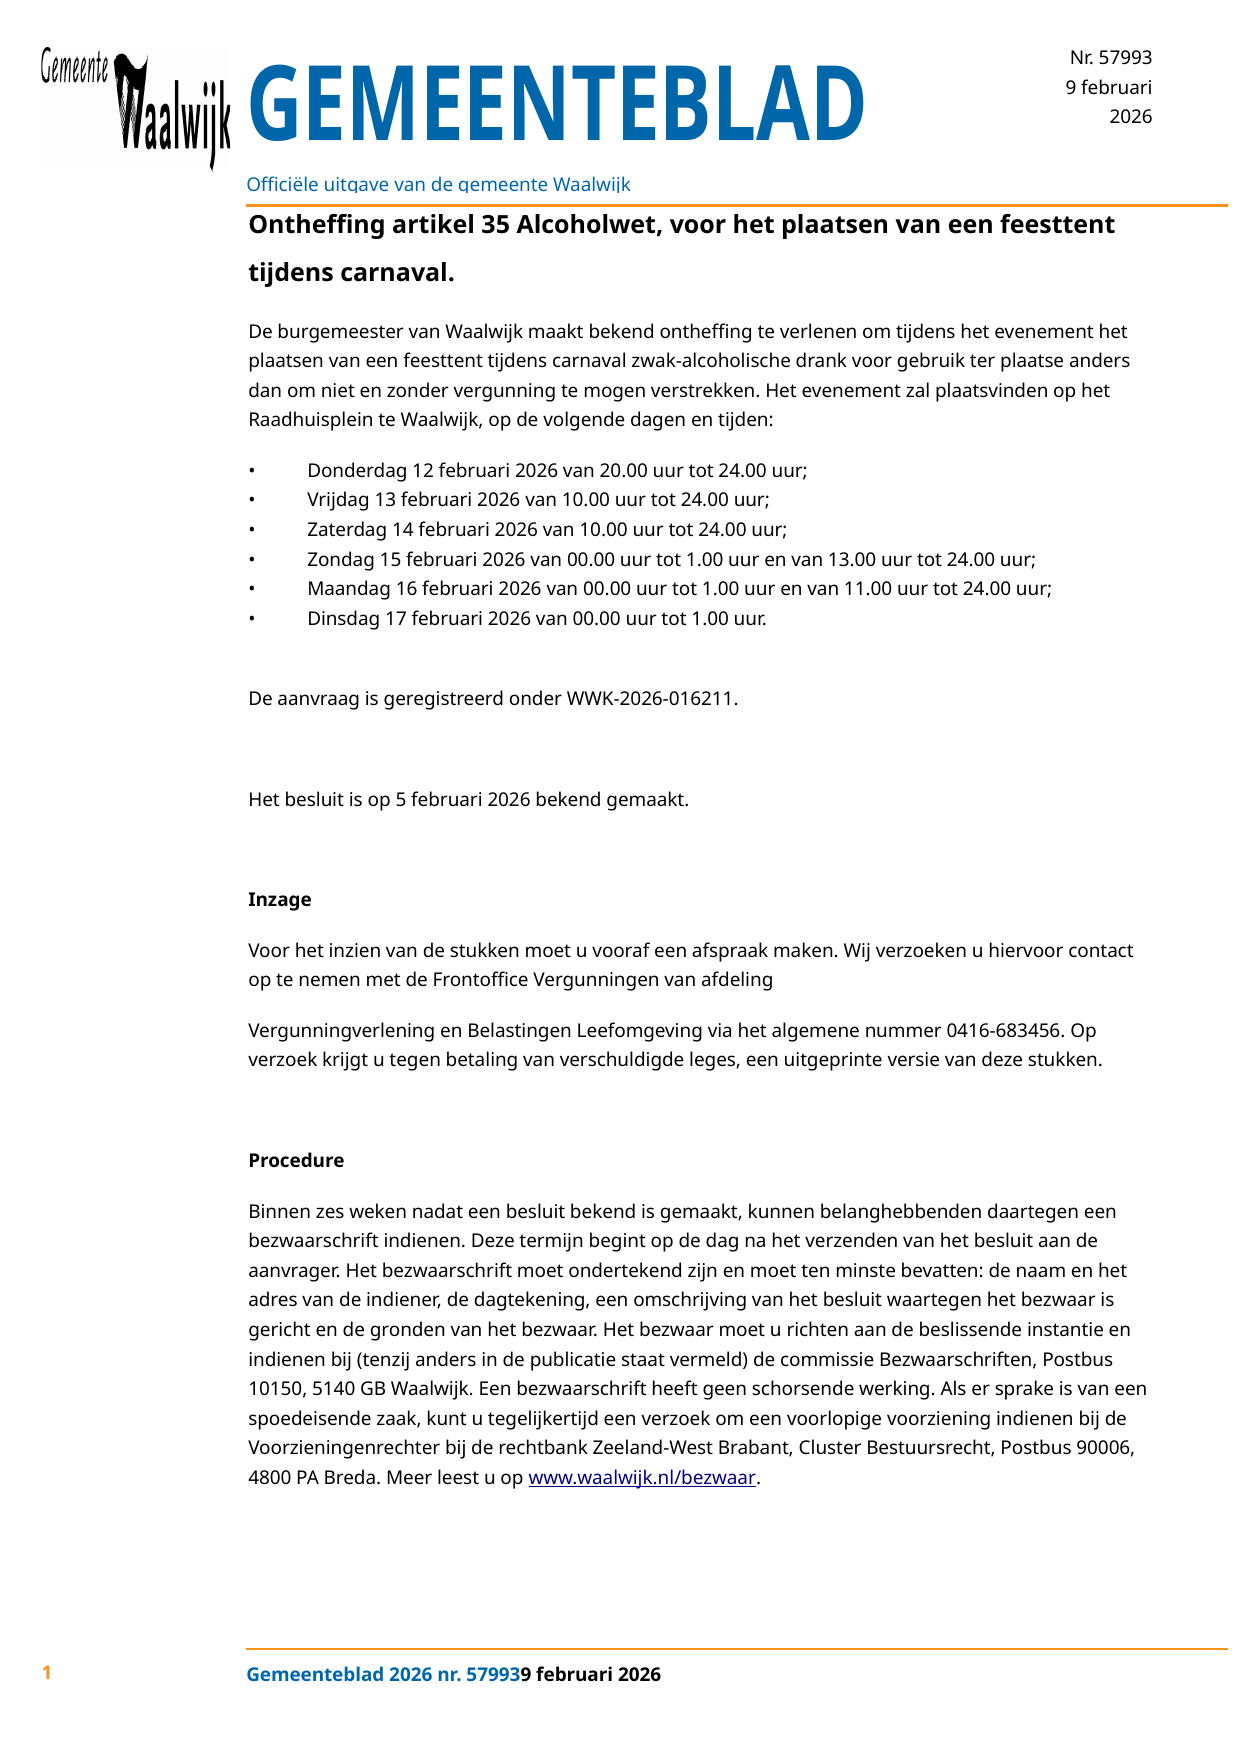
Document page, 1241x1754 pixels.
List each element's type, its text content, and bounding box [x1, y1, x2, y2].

text Inzage [248, 887, 1152, 912]
list Maandag 16 februari 2026 van 00.00 uur tot 1.00 uur en van 11.00 uur tot 24.00 uur; [248, 575, 1152, 601]
picture [41, 47, 231, 172]
text De burgemeester van Waalwijk maakt bekend ontheffing te verlenen om tijdens het evenement het plaatsen van een feesttent tijdens carnaval zwak-alcoholische drank voor gebruik ter plaatse anders dan om niet en zonder vergunning te mogen verstrekken. Het evenement zal plaatsvinden op het Raadhuisplein te Waalwijk, op de volgende dagen en tijden: [248, 318, 1152, 432]
list Zondag 15 februari 2026 van 00.00 uur tot 1.00 uur en van 13.00 uur tot 24.00 uur; [248, 546, 1152, 572]
text Procedure [248, 1147, 1152, 1173]
text Ontheffing artikel 35 Alcoholwet, voor het plaatsen van een feesttent tijdens carnaval. [248, 207, 1152, 288]
text De aanvraag is geregistreerd onder WWK-2026-016211. [248, 685, 1152, 711]
text Voor het inzien van de stukken moet u vooraf een afspraak maken. Wij verzoeken u hiervoor contact op te nemen met de Frontoffice Vergunningen van afdeling [248, 937, 1152, 992]
list Zaterdag 14 februari 2026 van 10.00 uur tot 24.00 uur; [248, 516, 1152, 542]
list Vrijdag 13 februari 2026 van 10.00 uur tot 24.00 uur; [248, 487, 1152, 512]
list Donderdag 12 februari 2026 van 20.00 uur tot 24.00 uur; [248, 457, 1152, 483]
text Binnen zes weken nadat een besluit bekend is gemaakt, kunnen belanghebbenden daartegen een bezwaarschrift indienen. Deze termijn begint op de dag na het verzenden van het besluit aan de aanvrager. Het bezwaarschrift moet ondertekend zijn en moet ten minste bevatten: de naam en het adres van de indiener, de dagtekening, een omschrijving van het besluit waartegen het bezwaar is gericht en de gronden van het bezwaar. Het bezwaar moet u richten aan de beslissende instantie en indienen bij (tenzij anders in de publicatie staat vermeld) de commissie Bezwaarschriften, Postbus 10150, 5140 GB Waalwijk. Een bezwaarschrift heeft geen schorsende werking. Als er sprake is van een spoedeisende zaak, kunt u tegelijkertijd een verzoek om een voorlopige voorziening indienen bij de Voorzieningenrechter bij de rechtbank Zeeland-West Brabant, Cluster Bestuursrecht, Postbus 90006, 4800 PA Breda. Meer leest u op www.waalwijk.nl/bezwaar. [248, 1198, 1152, 1490]
text Vergunningverlening en Belastingen Leefomgeving via het algemene nummer 0416-683456. Op verzoek krijgt u tegen betaling van verschuldigde leges, een uitgeprinte versie van deze stukken. [248, 1017, 1152, 1072]
list Dinsdag 17 februari 2026 van 00.00 uur tot 1.00 uur. [248, 605, 1152, 631]
text Het besluit is op 5 februari 2026 bekend gemaakt. [248, 786, 1152, 812]
